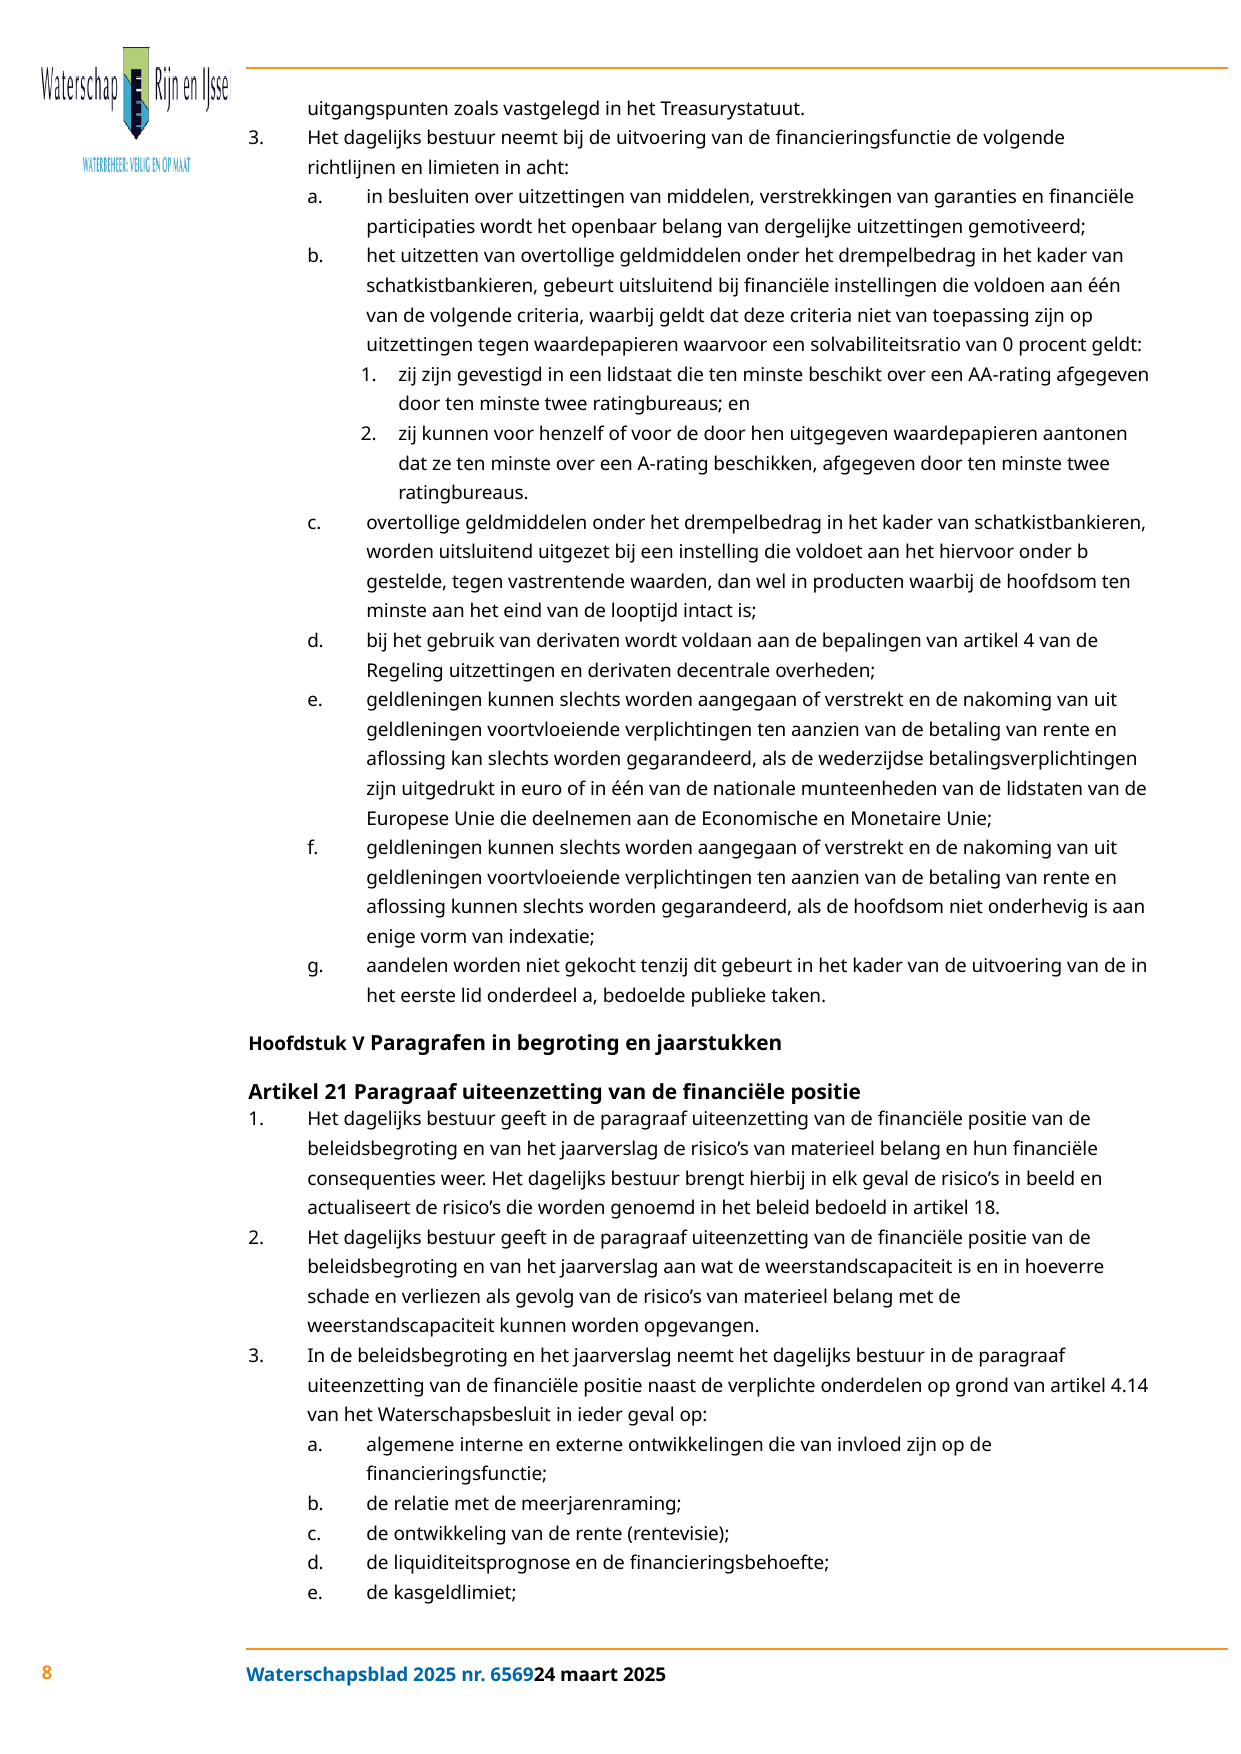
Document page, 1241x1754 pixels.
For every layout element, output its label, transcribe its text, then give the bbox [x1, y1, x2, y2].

list In de beleidsbegroting en het jaarverslag neemt het dagelijks bestuur in de paragraaf uiteenzetting van de financiële positie naast de verplichte onderdelen op grond van artikel 4.14 van het Waterschapsbesluit in ieder geval op: [248, 1342, 1152, 1427]
list geldleningen kunnen slechts worden aangegaan of verstrekt en de nakoming van uit geldleningen voortvloeiende verplichtingen ten aanzien van de betaling van rente en aflossing kunnen slechts worden gegarandeerd, als de hoofdsom niet onderhevig is aan enige vorm van indexatie; [307, 834, 1152, 949]
list de liquiditeitsprognose en de financieringsbehoefte; [307, 1549, 1152, 1575]
list uitgangspunten zoals vastgelegd in het Treasurystatuut. [248, 95, 1152, 121]
list Het dagelijks bestuur geeft in de paragraaf uiteenzetting van de financiële positie van de beleidsbegroting en van het jaarverslag de risico’s van materieel belang en hun financiële consequenties weer. Het dagelijks bestuur brengt hierbij in elk geval de risico’s in beeld en actualiseert de risico’s die worden genoemd in het beleid bedoeld in artikel 18. [248, 1106, 1152, 1220]
list zij zijn gevestigd in een lidstaat die ten minste beschikt over een AA-rating afgegeven door ten minste twee ratingbureaus; en [361, 361, 1152, 416]
list bij het gebruik van derivaten wordt voldaan aan de bepalingen van artikel 4 van de Regeling uitzettingen en derivaten decentrale overheden; [307, 627, 1152, 683]
picture [41, 47, 231, 172]
list aandelen worden niet gekocht tenzij dit gebeurt in het kader van de uitvoering van de in het eerste lid onderdeel a, bedoelde publieke taken. [307, 953, 1152, 1008]
text Artikel 21 Paragraaf uiteenzetting van de financiële positie [248, 1077, 1152, 1106]
text Hoofdstuk V Paragrafen in begroting en jaarstukken [248, 1028, 1152, 1056]
list geldleningen kunnen slechts worden aangegaan of verstrekt en de nakoming van uit geldleningen voortvloeiende verplichtingen ten aanzien van de betaling van rente en aflossing kan slechts worden gegarandeerd, als de wederzijdse betalingsverplichtingen zijn uitgedrukt in euro of in één van de nationale munteenheden van de lidstaten van de Europese Unie die deelnemen aan de Economische en Monetaire Unie; [307, 686, 1152, 831]
list het uitzetten van overtollige geldmiddelen onder het drempelbedrag in het kader van schatkistbankieren, gebeurt uitsluitend bij financiële instellingen die voldoen aan één van de volgende criteria, waarbij geldt dat deze criteria niet van toepassing zijn op uitzettingen tegen waardepapieren waarvoor een solvabiliteitsratio van 0 procent geldt: [307, 243, 1152, 357]
list Het dagelijks bestuur neemt bij de uitvoering van de financieringsfunctie de volgende richtlijnen en limieten in acht: [248, 124, 1152, 180]
list algemene interne en externe ontwikkelingen die van invloed zijn op de financieringsfunctie; [307, 1431, 1152, 1486]
list in besluiten over uitzettingen van middelen, verstrekkingen van garanties en financiële participaties wordt het openbaar belang van dergelijke uitzettingen gemotiveerd; [307, 183, 1152, 239]
list de ontwikkeling van de rente (rentevisie); [307, 1520, 1152, 1546]
list de relatie met de meerjarenraming; [307, 1490, 1152, 1516]
list overtollige geldmiddelen onder het drempelbedrag in het kader van schatkistbankieren, worden uitsluitend uitgezet bij een instelling die voldoet aan het hiervoor onder b gestelde, tegen vastrentende waarden, dan wel in producten waarbij de hoofdsom ten minste aan het eind van de looptijd intact is; [307, 509, 1152, 623]
list de kasgeldlimiet; [307, 1579, 1152, 1605]
list zij kunnen voor henzelf of voor de door hen uitgegeven waardepapieren aantonen dat ze ten minste over een A-rating beschikken, afgegeven door ten minste twee ratingbureaus. [361, 420, 1152, 505]
list Het dagelijks bestuur geeft in de paragraaf uiteenzetting van de financiële positie van de beleidsbegroting en van het jaarverslag aan wat de weerstandscapaciteit is en in hoeverre schade en verliezen als gevolg van de risico’s van materieel belang met de weerstandscapaciteit kunnen worden opgevangen. [248, 1224, 1152, 1338]
